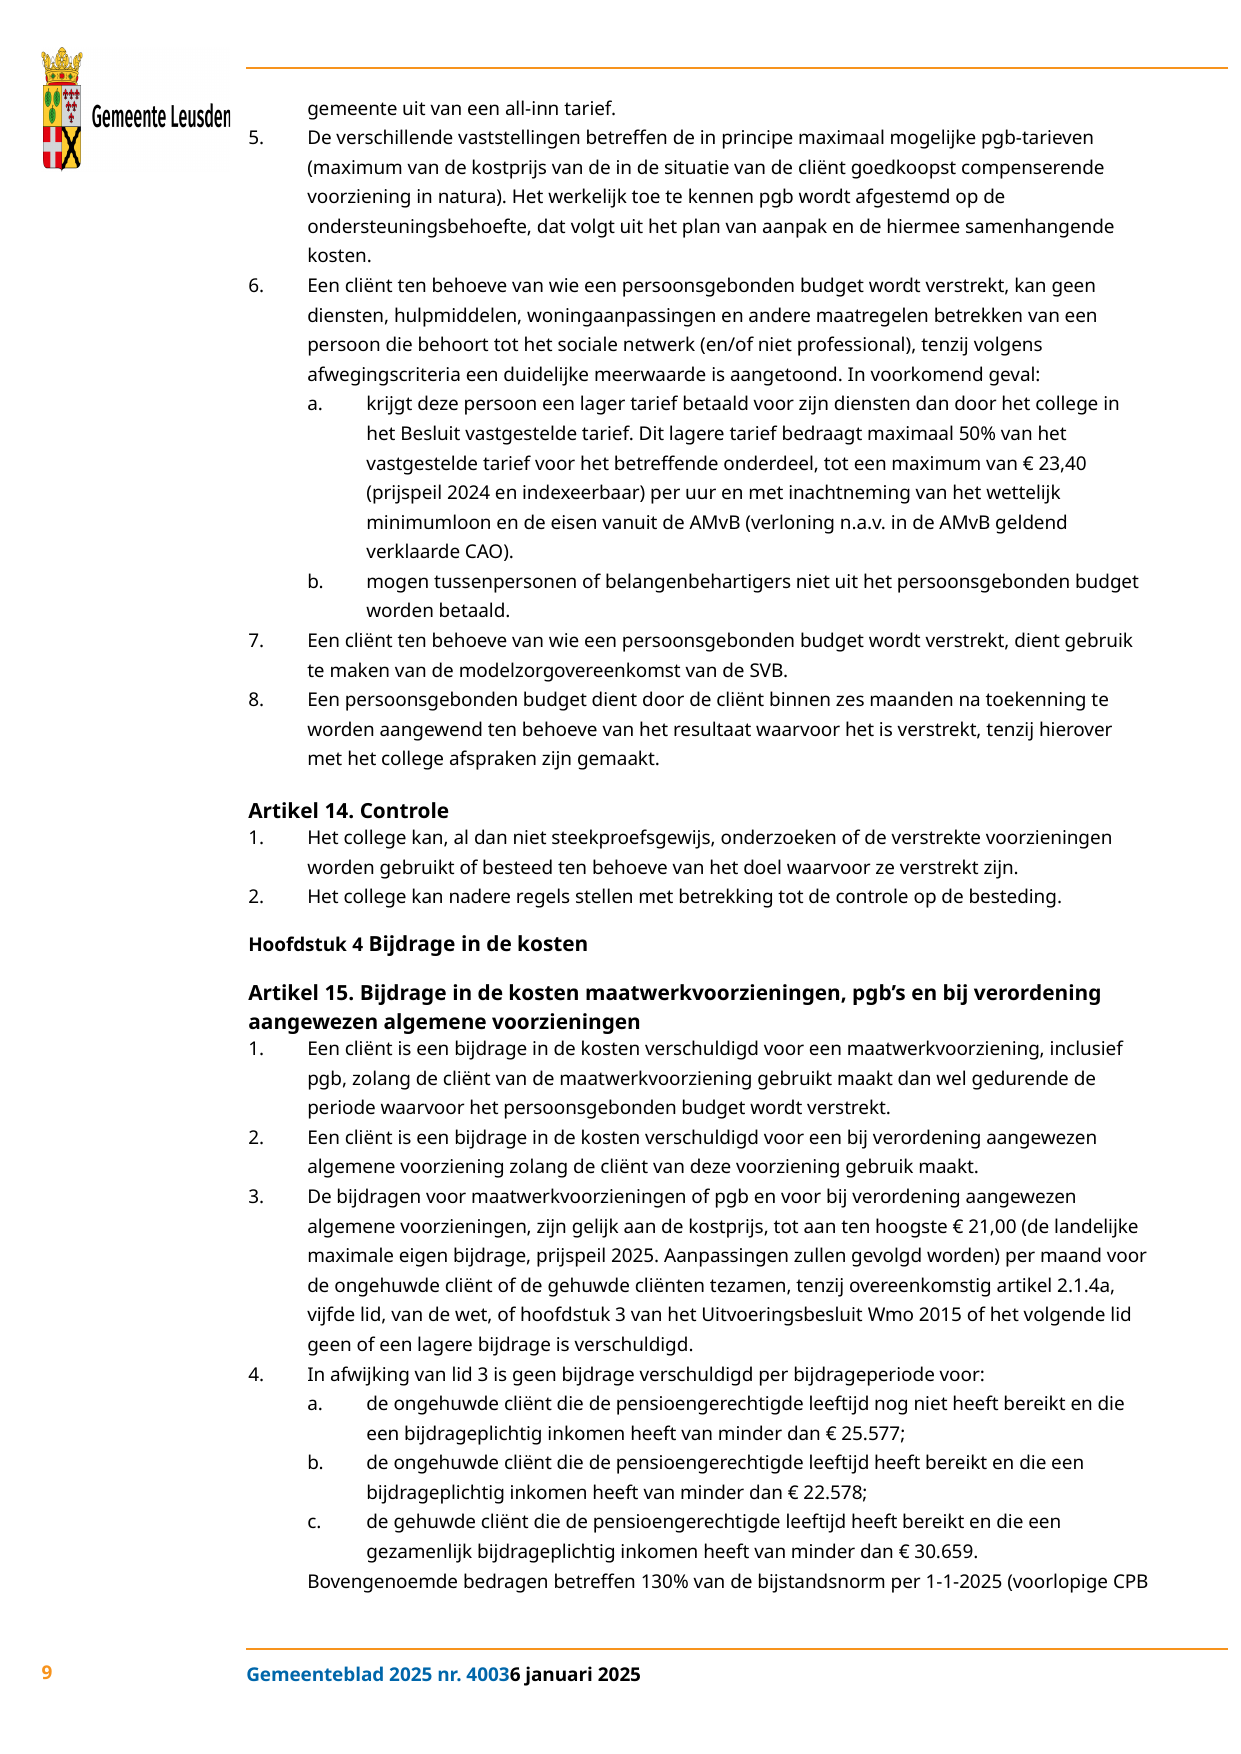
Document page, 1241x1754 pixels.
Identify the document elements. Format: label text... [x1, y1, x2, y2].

list de gehuwde cliënt die de pensioengerechtigde leeftijd heeft bereikt en die een gezamenlijk bijdrageplichtig inkomen heeft van minder dan € 30.659. [307, 1509, 1152, 1564]
list Het college kan, al dan niet steekproefsgewijs, onderzoeken of de verstrekte voorzieningen worden gebruikt of besteed ten behoeve van het doel waarvoor ze verstrekt zijn. [248, 824, 1152, 880]
list de ongehuwde cliënt die de pensioengerechtigde leeftijd nog niet heeft bereikt en die een bijdrageplichtig inkomen heeft van minder dan € 25.577; [307, 1390, 1152, 1446]
picture [41, 47, 231, 172]
list De verschillende vaststellingen betreffen de in principe maximaal mogelijke pgb-tarieven (maximum van de kostprijs van de in de situatie van de cliënt goedkoopst compenserende voorziening in natura). Het werkelijk toe te kennen pgb wordt afgestemd op de ondersteuningsbehoefte, dat volgt uit het plan van aanpak en de hiermee samenhangende kosten. [248, 124, 1152, 268]
text Hoofdstuk 4 Bijdrage in de kosten [248, 929, 1152, 958]
list De bijdragen voor maatwerkvoorzieningen of pgb en voor bij verordening aangewezen algemene voorzieningen, zijn gelijk aan de kostprijs, tot aan ten hoogste € 21,00 (de landelijke maximale eigen bijdrage, prijspeil 2025. Aanpassingen zullen gevolgd worden) per maand voor de ongehuwde cliënt of de gehuwde cliënten tezamen, tenzij overeenkomstig artikel 2.1.4a, vijfde lid, van de wet, of hoofdstuk 3 van het Uitvoeringsbesluit Wmo 2015 of het volgende lid geen of een lagere bijdrage is verschuldigd. [248, 1183, 1152, 1357]
list Een persoonsgebonden budget dient door de cliënt binnen zes maanden na toekenning te worden aangewend ten behoeve van het resultaat waarvoor het is verstrekt, tenzij hierover met het college afspraken zijn gemaakt. [248, 686, 1152, 771]
text Artikel 14. Controle [248, 796, 1152, 824]
text Artikel 15. Bijdrage in de kosten maatwerkvoorzieningen, pgb’s en bij verordening aangewezen algemene voorzieningen [248, 978, 1152, 1035]
list Een cliënt ten behoeve van wie een persoonsgebonden budget wordt verstrekt, dient gebruik te maken van de modelzorgovereenkomst van de SVB. [248, 627, 1152, 683]
list mogen tussenpersonen of belangenbehartigers niet uit het persoonsgebonden budget worden betaald. [307, 568, 1152, 623]
list Bovengenoemde bedragen betreffen 130% van de bijstandsnorm per 1-1-2025 (voorlopige CPB [248, 1568, 1152, 1594]
list In afwijking van lid 3 is geen bijdrage verschuldigd per bijdrageperiode voor: [248, 1361, 1152, 1387]
list Een cliënt is een bijdrage in de kosten verschuldigd voor een maatwerkvoorziening, inclusief pgb, zolang de cliënt van de maatwerkvoorziening gebruikt maakt dan wel gedurende de periode waarvoor het persoonsgebonden budget wordt verstrekt. [248, 1035, 1152, 1120]
list krijgt deze persoon een lager tarief betaald voor zijn diensten dan door het college in het Besluit vastgestelde tarief. Dit lagere tarief bedraagt maximaal 50% van het vastgestelde tarief voor het betreffende onderdeel, tot een maximum van € 23,40 (prijspeil 2024 en indexeerbaar) per uur en met inachtneming van het wettelijk minimumloon en de eisen vanuit de AMvB (verloning n.a.v. in de AMvB geldend verklaarde CAO). [307, 391, 1152, 564]
list de ongehuwde cliënt die de pensioengerechtigde leeftijd heeft bereikt en die een bijdrageplichtig inkomen heeft van minder dan € 22.578; [307, 1449, 1152, 1505]
list Het college kan nadere regels stellen met betrekking tot de controle op de besteding. [248, 884, 1152, 909]
list gemeente uit van een all-inn tarief. [248, 95, 1152, 121]
list Een cliënt is een bijdrage in de kosten verschuldigd voor een bij verordening aangewezen algemene voorziening zolang de cliënt van deze voorziening gebruik maakt. [248, 1124, 1152, 1179]
list Een cliënt ten behoeve van wie een persoonsgebonden budget wordt verstrekt, kan geen diensten, hulpmiddelen, woningaanpassingen en andere maatregelen betrekken van een persoon die behoort tot het sociale netwerk (en/of niet professional), tenzij volgens afwegingscriteria een duidelijke meerwaarde is aangetoond. In voorkomend geval: [248, 272, 1152, 387]
